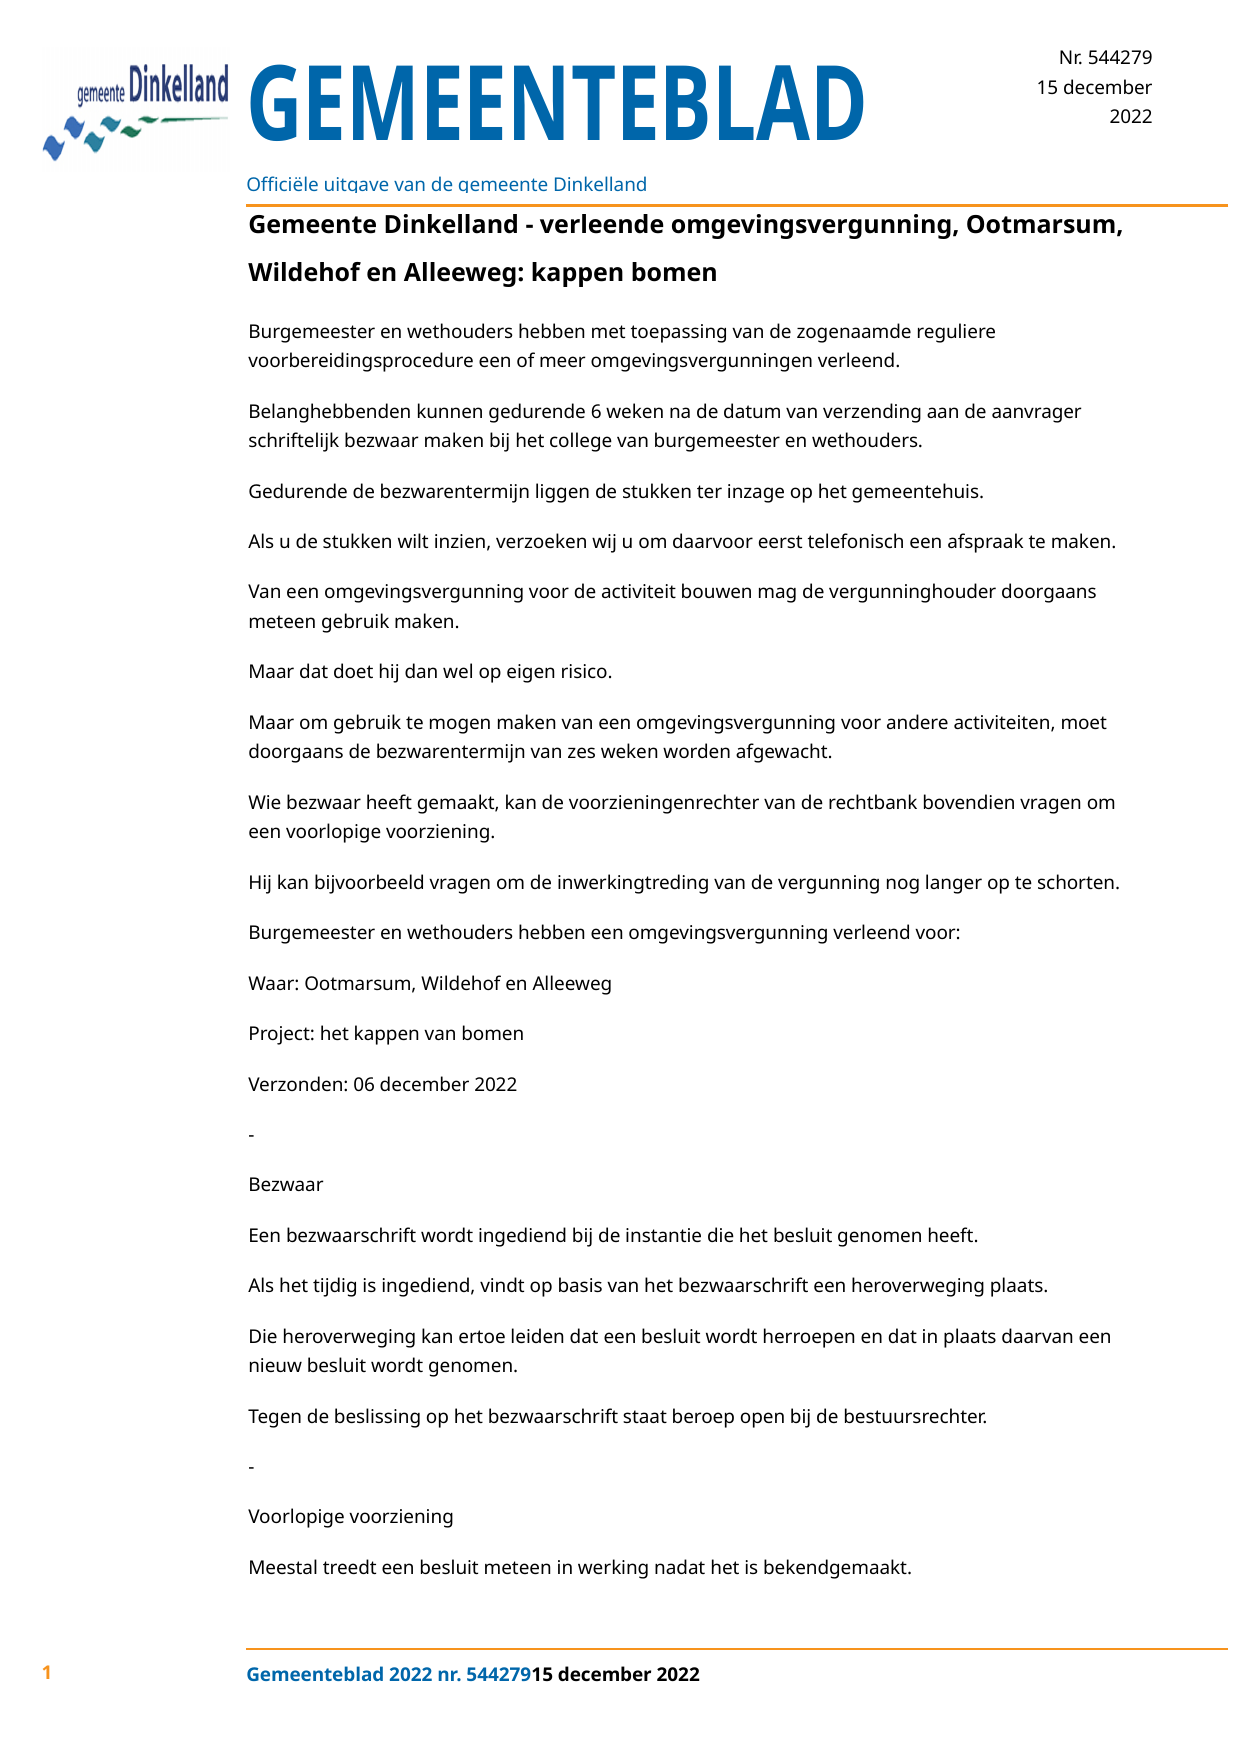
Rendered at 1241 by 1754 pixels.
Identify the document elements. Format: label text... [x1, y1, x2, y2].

text Van een omgevingsvergunning voor de activiteit bouwen mag de vergunninghouder doorgaans meteen gebruik maken. [248, 579, 1152, 634]
text Maar om gebruik te mogen maken van een omgevingsvergunning voor andere activiteiten, moet doorgaans de bezwarentermijn van zes weken worden afgewacht. [248, 709, 1152, 764]
text Gemeente Dinkelland - verleende omgevingsvergunning, Ootmarsum, Wildehof en Alleeweg: kappen bomen [248, 207, 1152, 288]
text Als het tijdig is ingediend, vindt op basis van het bezwaarschrift een heroverweging plaats. [248, 1272, 1152, 1298]
text Wie bezwaar heeft gemaakt, kan de voorzieningenrechter van de rechtbank bovendien vragen om een voorlopige voorziening. [248, 789, 1152, 844]
text Waar: Ootmarsum, Wildehof en Alleeweg [248, 970, 1152, 996]
text Meestal treedt een besluit meteen in werking nadat het is bekendgemaakt. [248, 1554, 1152, 1580]
text Verzonden: 06 december 2022 [248, 1071, 1152, 1097]
text - [248, 1453, 1152, 1479]
text Gedurende de bezwarentermijn liggen de stukken ter inzage op het gemeentehuis. [248, 478, 1152, 504]
text Bezwaar [248, 1172, 1152, 1197]
text Hij kan bijvoorbeeld vragen om de inwerkingtreding van de vergunning nog langer op te schorten. [248, 869, 1152, 895]
text - [248, 1121, 1152, 1147]
text Tegen de beslissing op het bezwaarschrift staat beroep open bij de bestuursrechter. [248, 1403, 1152, 1429]
text Belanghebbenden kunnen gedurende 6 weken na de datum van verzending aan de aanvrager schriftelijk bezwaar maken bij het college van burgemeester en wethouders. [248, 398, 1152, 453]
text Voorlopige voorziening [248, 1504, 1152, 1529]
text Die heroverweging kan ertoe leiden dat een besluit wordt herroepen en dat in plaats daarvan een nieuw besluit wordt genomen. [248, 1323, 1152, 1378]
text Een bezwaarschrift wordt ingediend bij de instantie die het besluit genomen heeft. [248, 1222, 1152, 1248]
text Burgemeester en wethouders hebben een omgevingsvergunning verleend voor: [248, 919, 1152, 945]
text Burgemeester en wethouders hebben met toepassing van de zogenaamde reguliere voorbereidingsprocedure een of meer omgevingsvergunningen verleend. [248, 318, 1152, 373]
picture [41, 47, 231, 172]
text Project: het kappen van bomen [248, 1020, 1152, 1046]
text Als u de stukken wilt inzien, verzoeken wij u om daarvoor eerst telefonisch een afspraak te maken. [248, 528, 1152, 554]
text Maar dat doet hij dan wel op eigen risico. [248, 659, 1152, 684]
